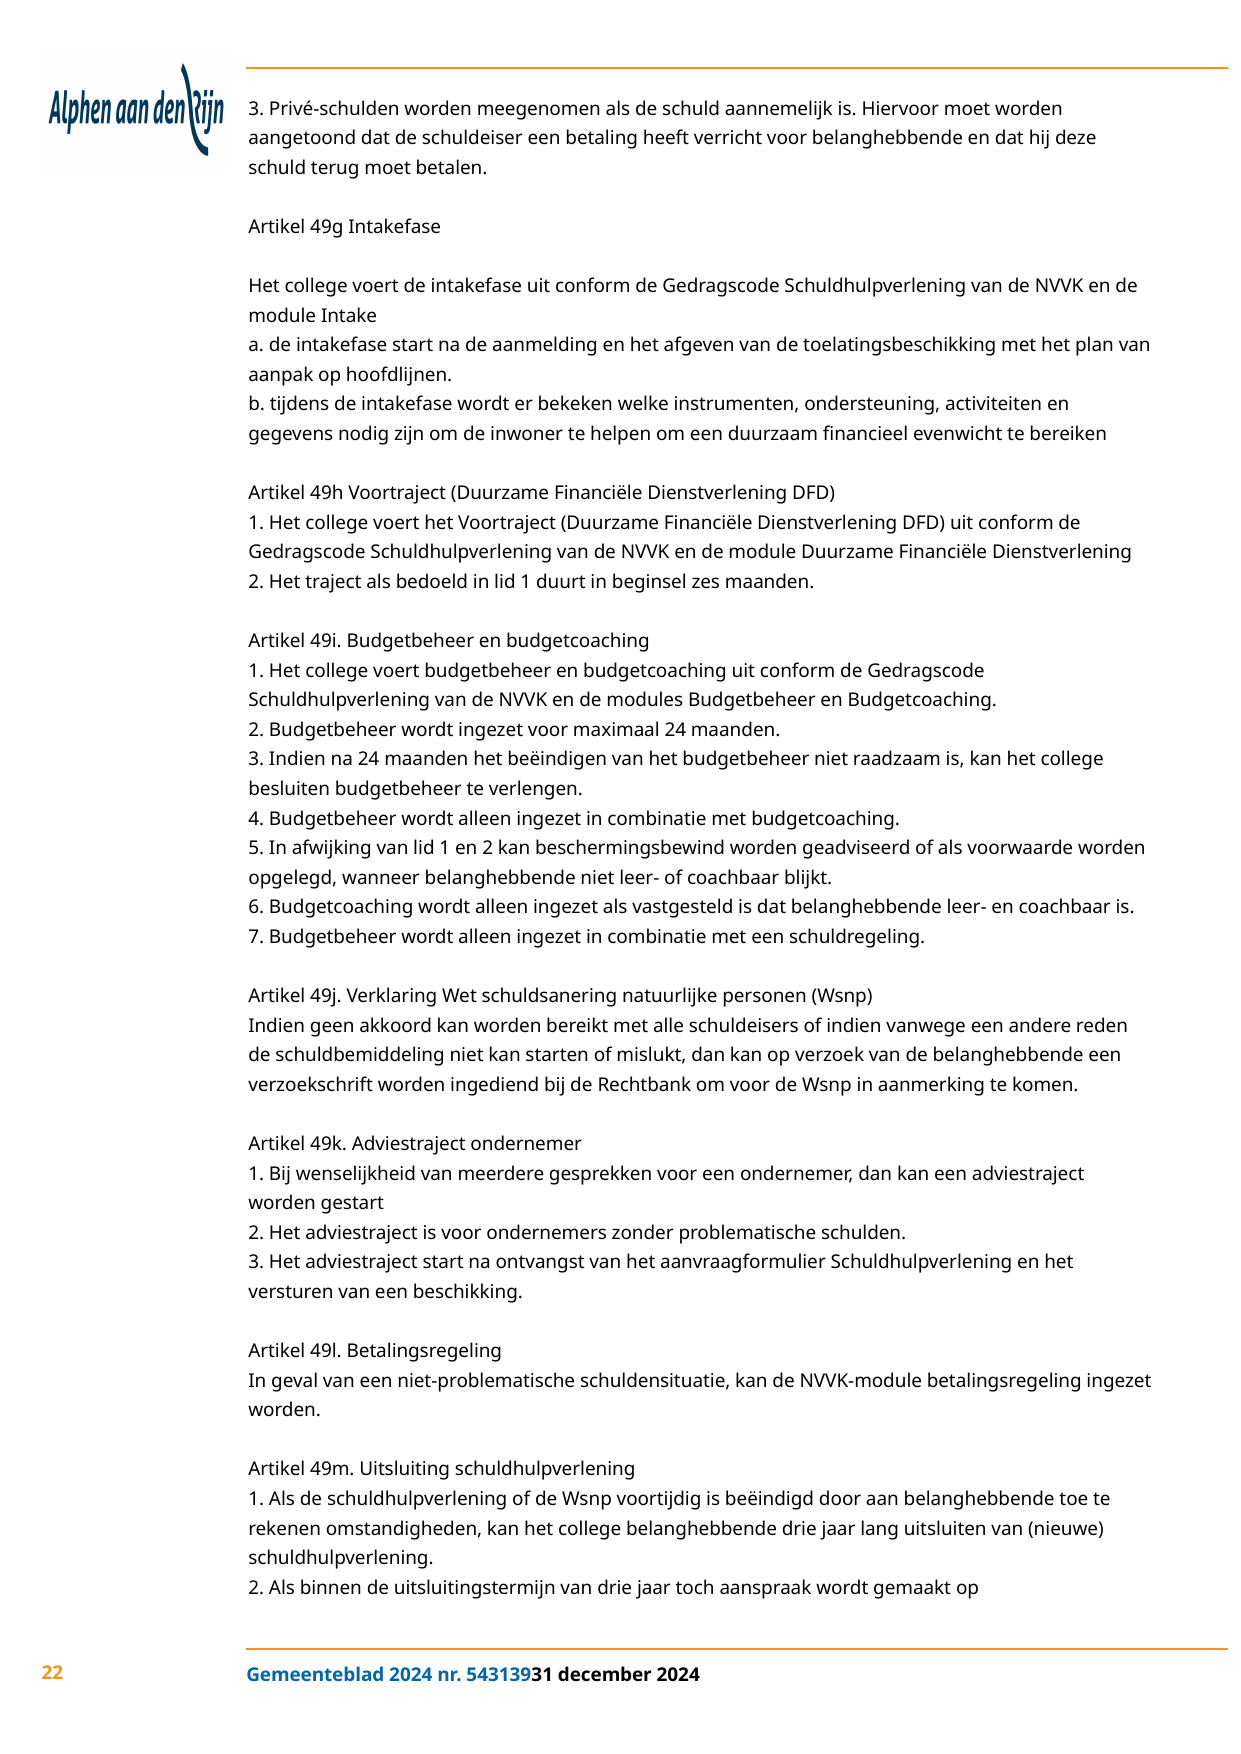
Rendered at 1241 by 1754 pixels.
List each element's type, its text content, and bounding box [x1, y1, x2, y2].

text 3. Het adviestraject start na ontvangst van het aanvraagformulier Schuldhulpverlening en het versturen van een beschikking. [248, 1248, 1152, 1304]
text 4. Budgetbeheer wordt alleen ingezet in combinatie met budgetcoaching. [248, 805, 1152, 831]
text Artikel 49h Voortraject (Duurzame Financiële Dienstverlening DFD) [248, 479, 1152, 505]
text b. tijdens de intakefase wordt er bekeken welke instrumenten, ondersteuning, activiteiten en gegevens nodig zijn om de inwoner te helpen om een duurzaam financieel evenwicht te bereiken [248, 391, 1152, 446]
text Artikel 49l. Betalingsregeling [248, 1337, 1152, 1363]
text Artikel 49m. Uitsluiting schuldhulpverlening [248, 1456, 1152, 1481]
text 6. Budgetcoaching wordt alleen ingezet als vastgesteld is dat belanghebbende leer- en coachbaar is. [248, 893, 1152, 919]
text 5. In afwijking van lid 1 en 2 kan beschermingsbewind worden geadviseerd of als voorwaarde worden opgelegd, wanneer belanghebbende niet leer- of coachbaar blijkt. [248, 834, 1152, 890]
text Artikel 49i. Budgetbeheer en budgetcoaching [248, 627, 1152, 653]
text 3. Indien na 24 maanden het beëindigen van het budgetbeheer niet raadzaam is, kan het college besluiten budgetbeheer te verlengen. [248, 746, 1152, 801]
text Indien geen akkoord kan worden bereikt met alle schuldeisers of indien vanwege een andere reden de schuldbemiddeling niet kan starten of mislukt, dan kan op verzoek van de belanghebbende een verzoekschrift worden ingediend bij de Rechtbank om voor de Wsnp in aanmerking te komen. [248, 1012, 1152, 1097]
text 1. Het college voert budgetbeheer en budgetcoaching uit conform de Gedragscode Schuldhulpverlening van de NVVK en de modules Budgetbeheer en Budgetcoaching. [248, 657, 1152, 712]
picture [41, 47, 231, 172]
text a. de intakefase start na de aanmelding en het afgeven van de toelatingsbeschikking met het plan van aanpak op hoofdlijnen. [248, 331, 1152, 387]
text Het college voert de intakefase uit conform de Gedragscode Schuldhulpverlening van de NVVK en de [248, 272, 1152, 298]
text Artikel 49k. Adviestraject ondernemer [248, 1130, 1152, 1156]
text 2. Budgetbeheer wordt ingezet voor maximaal 24 maanden. [248, 716, 1152, 742]
text 1. Als de schuldhulpverlening of de Wsnp voortijdig is beëindigd door aan belanghebbende toe te rekenen omstandigheden, kan het college belanghebbende drie jaar lang uitsluiten van (nieuwe) schuldhulpverlening. [248, 1485, 1152, 1570]
text 1. Bij wenselijkheid van meerdere gesprekken voor een ondernemer, dan kan een adviestraject worden gestart [248, 1160, 1152, 1215]
text 2. Het traject als bedoeld in lid 1 duurt in beginsel zes maanden. [248, 568, 1152, 594]
text 1. Het college voert het Voortraject (Duurzame Financiële Dienstverlening DFD) uit conform de Gedragscode Schuldhulpverlening van de NVVK en de module Duurzame Financiële Dienstverlening [248, 509, 1152, 564]
text In geval van een niet-problematische schuldensituatie, kan de NVVK-module betalingsregeling ingezet worden. [248, 1367, 1152, 1422]
text Artikel 49j. Verklaring Wet schuldsanering natuurlijke personen (Wsnp) [248, 982, 1152, 1008]
text 2. Het adviestraject is voor ondernemers zonder problematische schulden. [248, 1219, 1152, 1245]
text 2. Als binnen de uitsluitingstermijn van drie jaar toch aanspraak wordt gemaakt op [248, 1574, 1152, 1600]
text Artikel 49g Intakefase [248, 213, 1152, 239]
text 7. Budgetbeheer wordt alleen ingezet in combinatie met een schuldregeling. [248, 923, 1152, 949]
text module Intake [248, 302, 1152, 328]
text 3. Privé-schulden worden meegenomen als de schuld aannemelijk is. Hiervoor moet worden aangetoond dat de schuldeiser een betaling heeft verricht voor belanghebbende en dat hij deze schuld terug moet betalen. [248, 95, 1152, 180]
